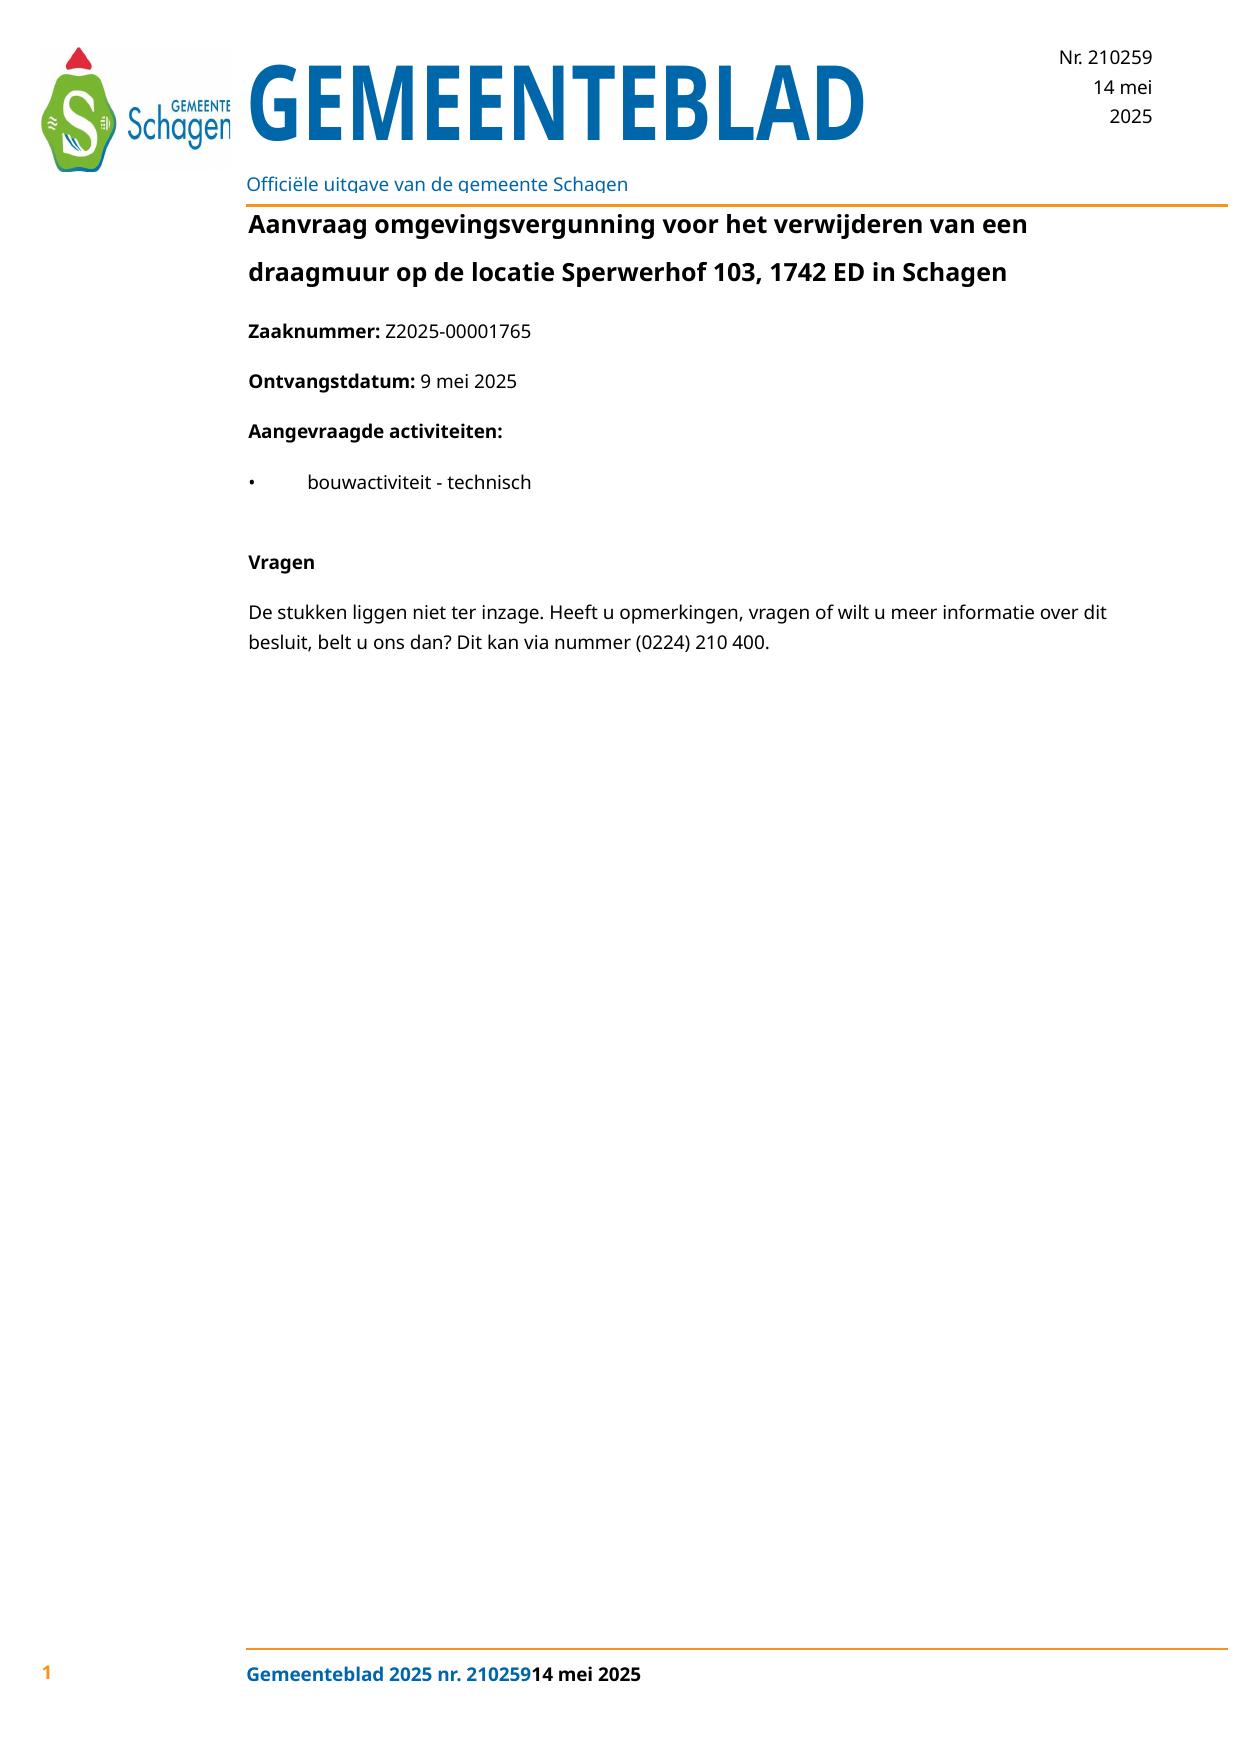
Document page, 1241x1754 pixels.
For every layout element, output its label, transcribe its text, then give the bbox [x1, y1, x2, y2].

text Aanvraag omgevingsvergunning voor het verwijderen van een draagmuur op de locatie Sperwerhof 103, 1742 ED in Schagen [248, 207, 1152, 288]
picture [41, 47, 231, 172]
text Aangevraagde activiteiten: [248, 419, 1152, 444]
text Ontvangstdatum: 9 mei 2025 [248, 368, 1152, 394]
text Zaaknummer: Z2025-00001765 [248, 318, 1152, 344]
list bouwactiviteit - technisch [248, 469, 1152, 495]
text De stukken liggen niet ter inzage. Heeft u opmerkingen, vragen of wilt u meer informatie over dit besluit, belt u ons dan? Dit kan via nummer (0224) 210 400. [248, 599, 1152, 655]
text Vragen [248, 549, 1152, 575]
